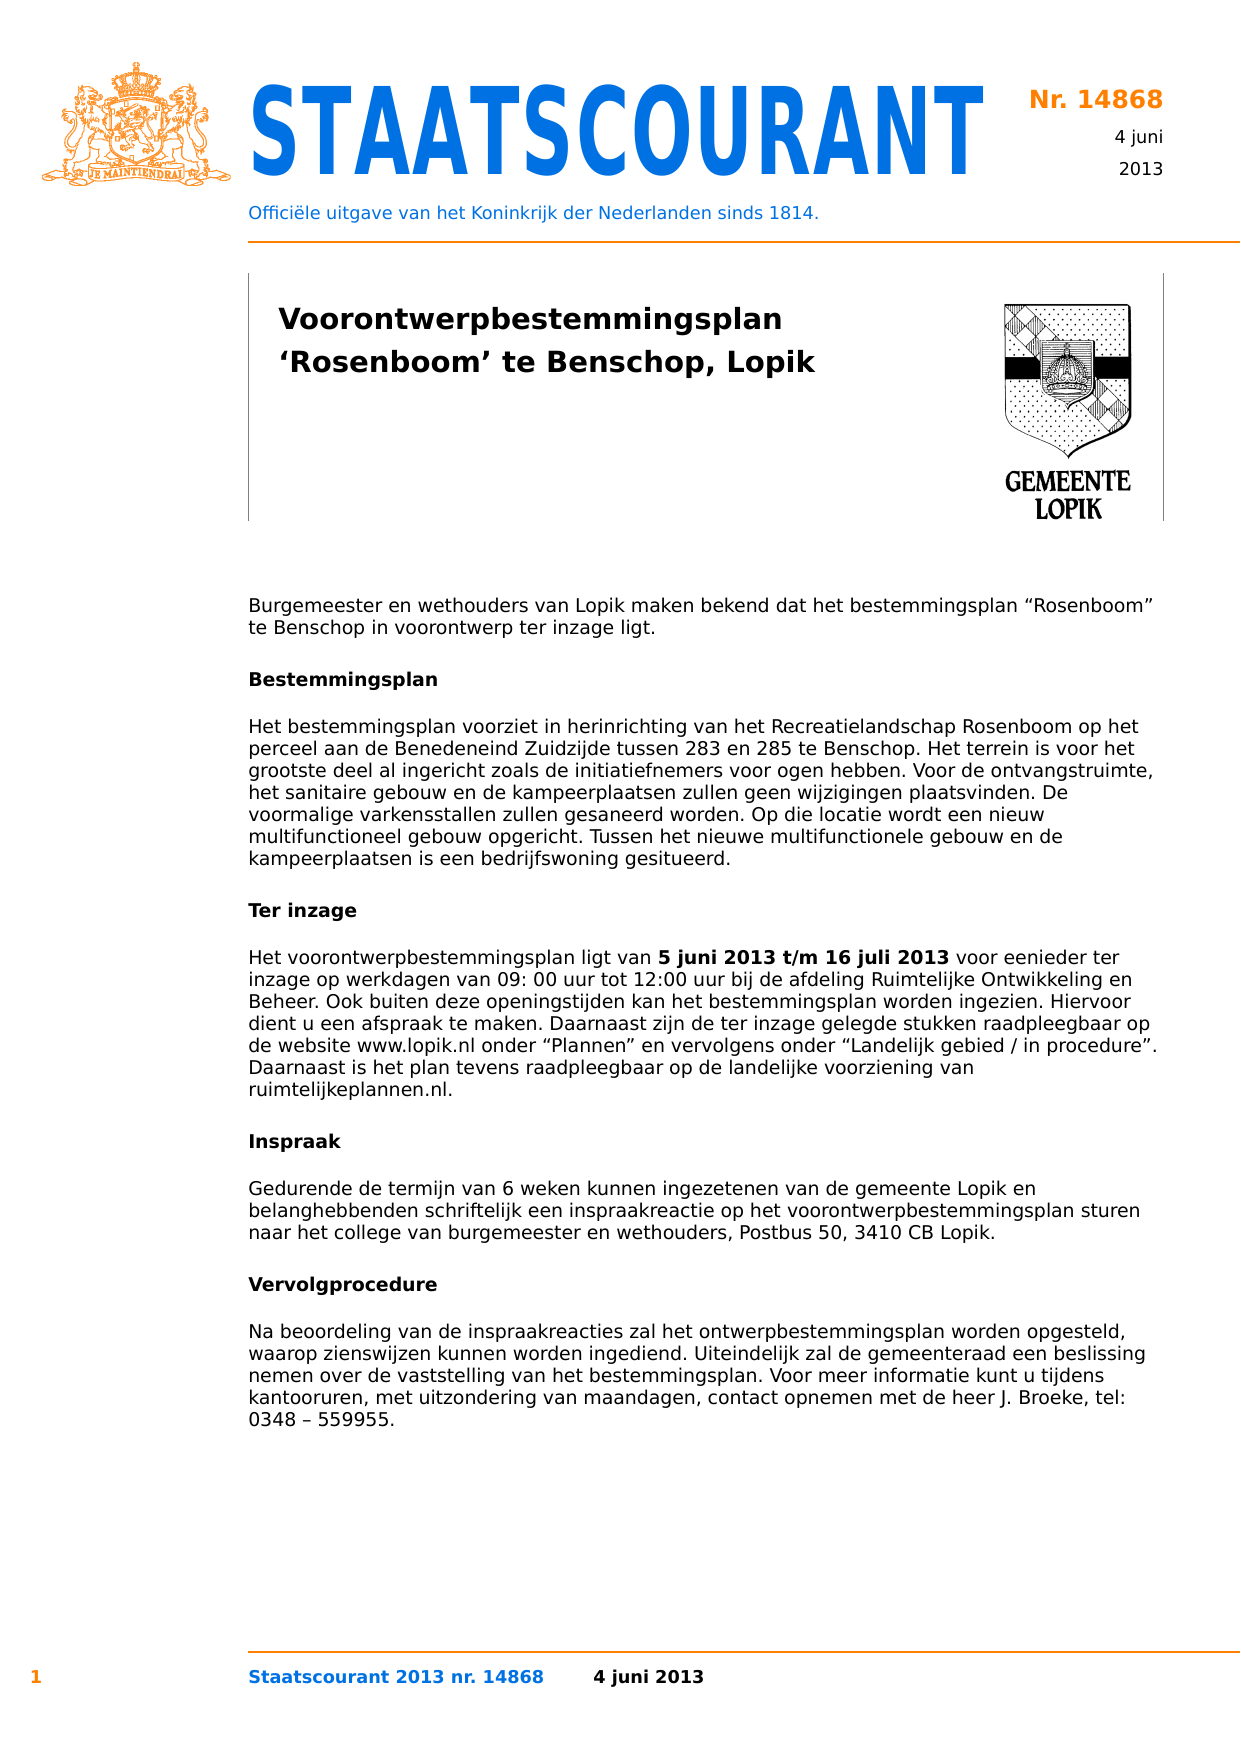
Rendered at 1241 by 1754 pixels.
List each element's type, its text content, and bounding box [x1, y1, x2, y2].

table_cell Officiële uitgave van het Koninkrijk der Nederlanden sinds 1814. [248, 203, 1240, 241]
subtitle Bestemmingsplan [248, 669, 1163, 691]
text Gedurende de termijn van 6 weken kunnen ingezetenen van de gemeente Lopik en belanghebbenden schriftelijk een inspraakreactie op het voorontwerpbestemmingsplan sturen naar het college van burgemeester en wethouders, Postbus 50, 3410 CB Lopik. [248, 1178, 1163, 1244]
text Het voorontwerpbestemmingsplan ligt van 5 juni 2013 t/m 16 juli 2013 voor eenieder ter inzage op werkdagen van 09: 00 uur tot 12:00 uur bij de afdeling Ruimtelijke Ontwikkeling en Beheer. Ook buiten deze openingstijden kan het bestemmingsplan worden ingezien. Hiervoor dient u een afspraak te maken. Daarnaast zijn de ter inzage gelegde stukken raadpleegbaar op de website www.lopik.nl onder “Plannen” en vervolgens onder “Landelijk gebied / in procedure”. Daarnaast is het plan tevens raadpleegbaar op de landelijke voorziening van ruimtelijkeplannen.nl. [248, 947, 1163, 1101]
subtitle Voorontwerpbestemmingsplan ‘Rosenboom’ te Benschop, Lopik [249, 273, 1163, 521]
text Na beoordeling van de inspraakreacties zal het ontwerpbestemmingsplan worden opgesteld, waarop zienswijzen kunnen worden ingediend. Uiteindelijk zal de gemeenteraad een beslissing nemen over de vaststelling van het bestemmingsplan. Voor meer informatie kunt u tijdens kantooruren, met uitzondering van maandagen, contact opnemen met de heer J. Broeke, tel: 0348 – 559955. [248, 1321, 1163, 1431]
subtitle Vervolgprocedure [248, 1274, 1163, 1296]
subtitle Inspraak [248, 1131, 1163, 1153]
picture [41, 62, 231, 186]
picture [1003, 302, 1134, 521]
table_header Nr. 14868 [998, 62, 1240, 121]
text Burgemeester en wethouders van Lopik maken bekend dat het bestemmingsplan “Rosenboom” te Benschop in voorontwerp ter inzage ligt. [248, 595, 1163, 639]
subtitle Ter inzage [248, 900, 1163, 922]
table_header STAATSCOURANT [248, 62, 998, 203]
table_cell 4 juni [998, 121, 1240, 153]
text Het bestemmingsplan voorziet in herinrichting van het Recreatielandschap Rosenboom op het perceel aan de Benedeneind Zuidzijde tussen 283 en 285 te Benschop. Het terrein is voor het grootste deel al ingericht zoals de initiatiefnemers voor ogen hebben. Voor de ontvangstruimte, het sanitaire gebouw en de kampeerplaatsen zullen geen wijzigingen plaatsvinden. De voormalige varkensstallen zullen gesaneerd worden. Op die locatie wordt een nieuw multifunctioneel gebouw opgericht. Tussen het nieuwe multifunctionele gebouw en de kampeerplaatsen is een bedrijfswoning gesitueerd. [248, 716, 1163, 870]
table_cell 2013 [998, 153, 1240, 203]
table_header [25, 62, 248, 241]
